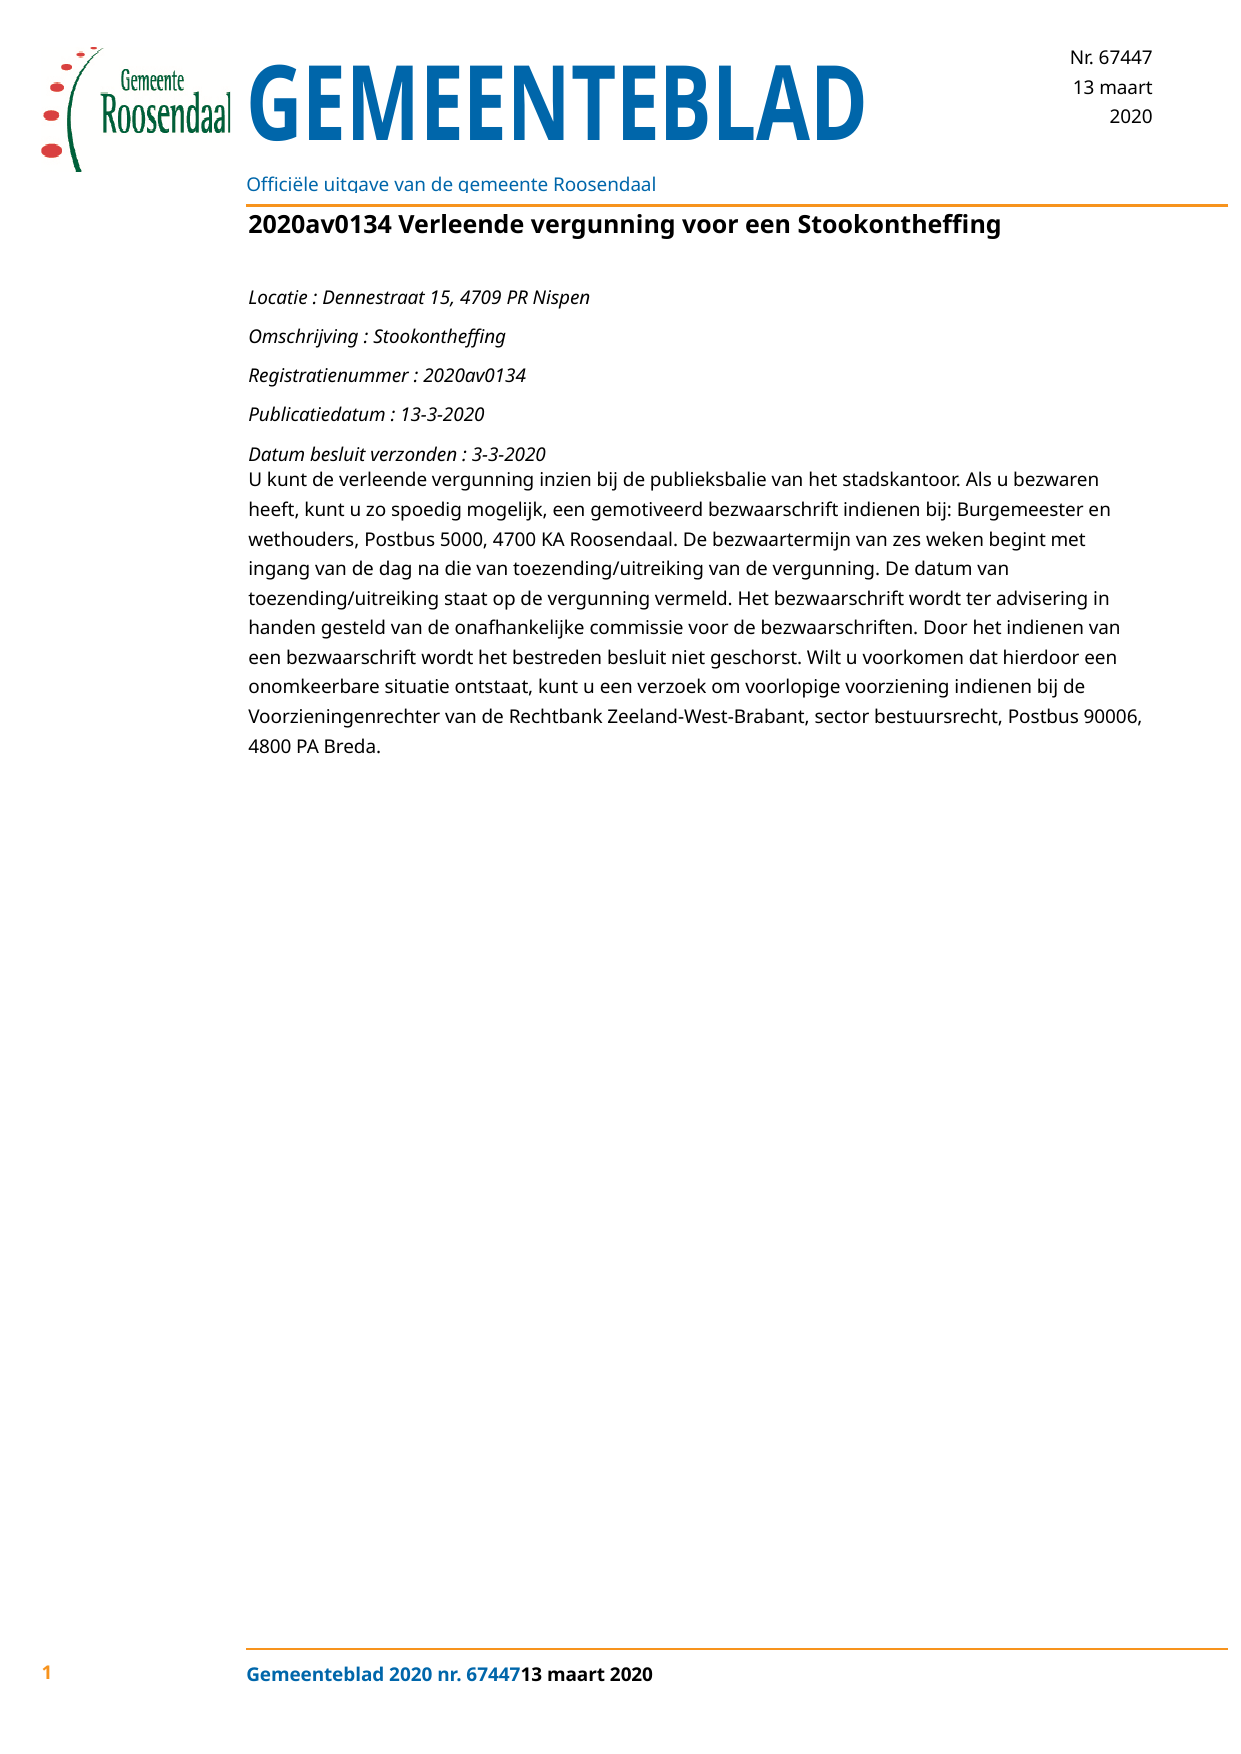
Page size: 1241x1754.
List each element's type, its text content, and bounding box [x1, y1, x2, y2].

text Datum besluit verzonden : 3-3-2020 [248, 441, 1152, 467]
text Registratienummer : 2020av0134 [248, 362, 1152, 388]
picture [41, 47, 231, 172]
text 2020av0134 Verleende vergunning voor een Stookontheffing [248, 207, 1152, 241]
text Locatie : Dennestraat 15, 4709 PR Nispen [248, 284, 1152, 309]
text U kunt de verleende vergunning inzien bij de publieksbalie van het stadskantoor. Als u bezwaren heeft, kunt u zo spoedig mogelijk, een gemotiveerd bezwaarschrift indienen bij: Burgemeester en wethouders, Postbus 5000, 4700 KA Roosendaal. De bezwaartermijn van zes weken begint met ingang van de dag na die van toezending/uitreiking van de vergunning. De datum van toezending/uitreiking staat op de vergunning vermeld. Het bezwaarschrift wordt ter advisering in handen gesteld van de onafhankelijke commissie voor de bezwaarschriften. Door het indienen van een bezwaarschrift wordt het bestreden besluit niet geschorst. Wilt u voorkomen dat hierdoor een onomkeerbare situatie ontstaat, kunt u een verzoek om voorlopige voorziening indienen bij de Voorzieningenrechter van de Rechtbank Zeeland-West-Brabant, sector bestuursrecht, Postbus 90006, 4800 PA Breda. [248, 467, 1152, 759]
text Omschrijving : Stookontheffing [248, 323, 1152, 349]
text Publicatiedatum : 13-3-2020 [248, 402, 1152, 427]
